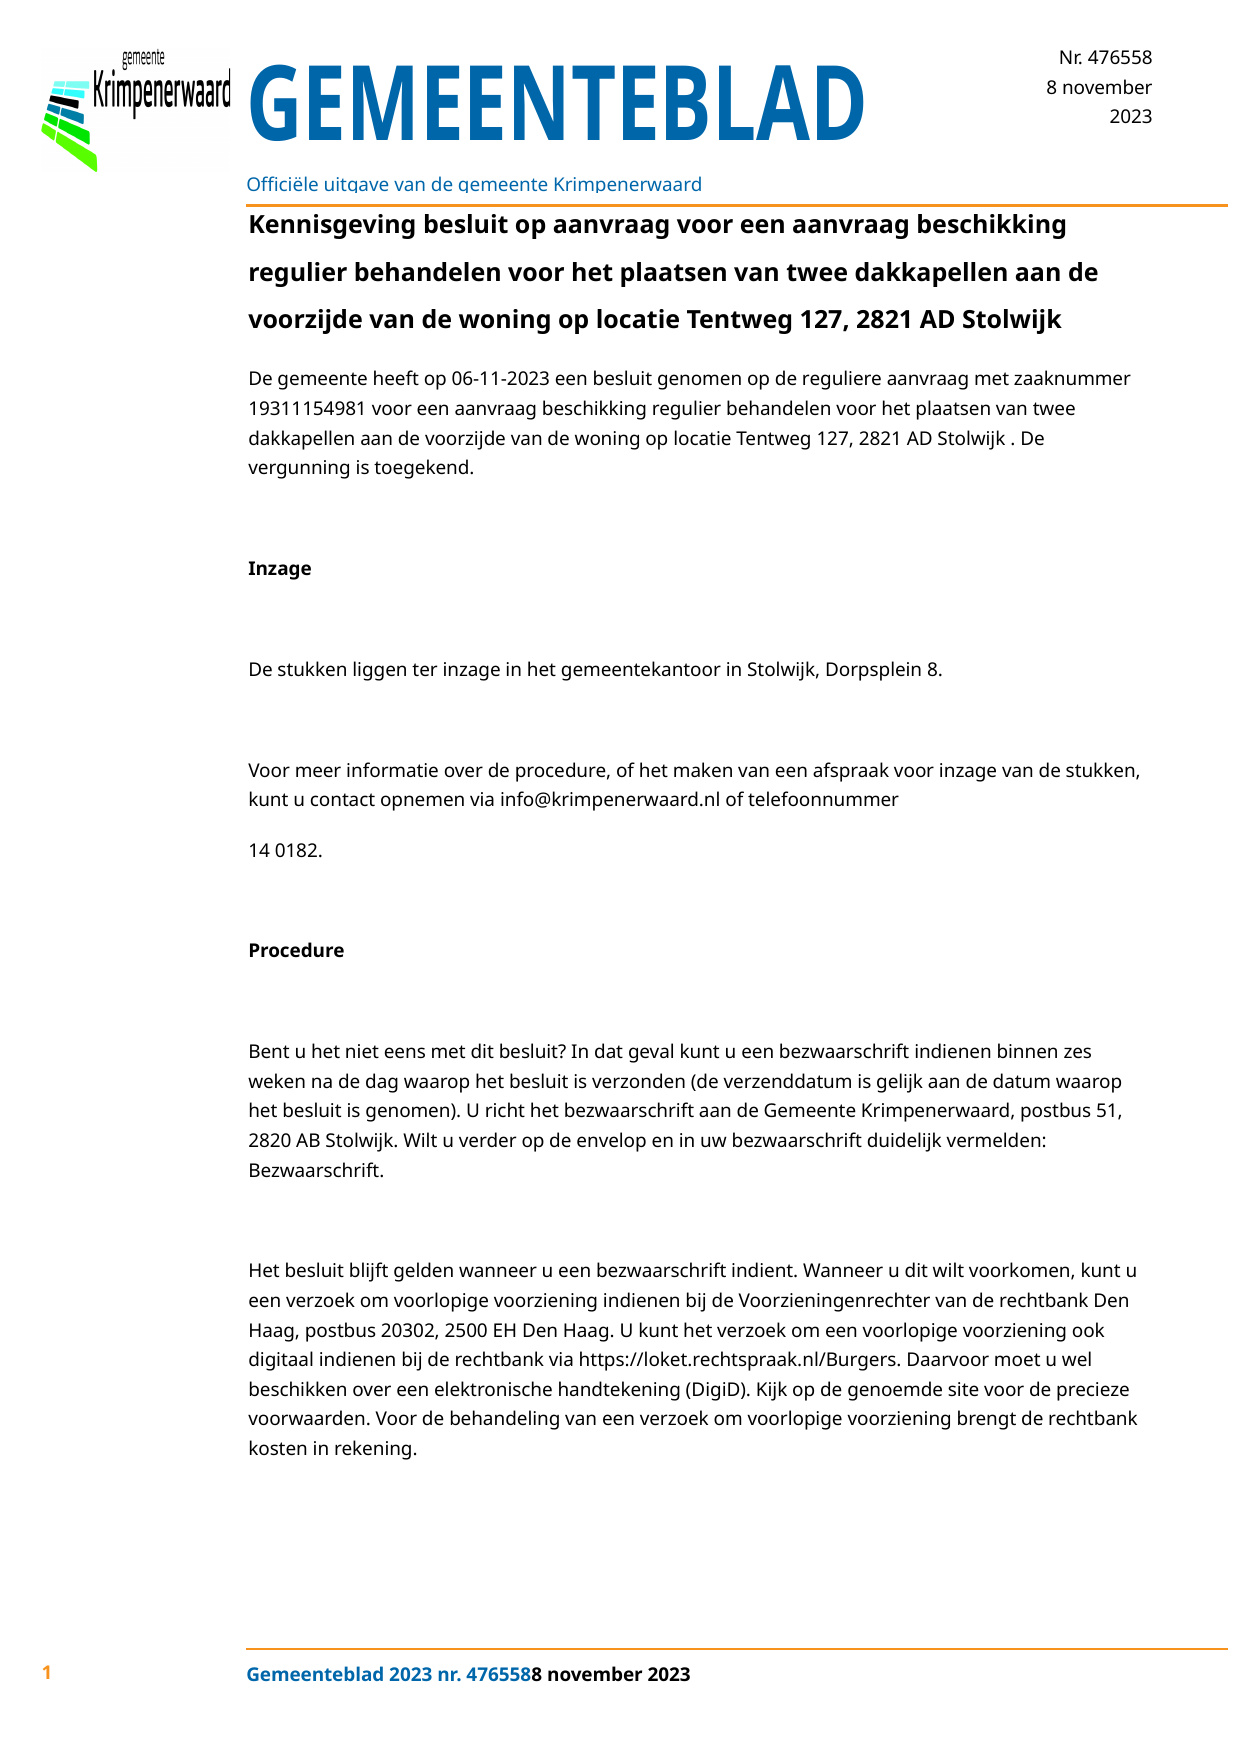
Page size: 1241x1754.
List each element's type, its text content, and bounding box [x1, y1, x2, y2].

text Inzage [248, 555, 1152, 581]
text De stukken liggen ter inzage in het gemeentekantoor in Stolwijk, Dorpsplein 8. [248, 656, 1152, 682]
picture [41, 47, 231, 172]
text De gemeente heeft op 06-11-2023 een besluit genomen op de reguliere aanvraag met zaaknummer 19311154981 voor een aanvraag beschikking regulier behandelen voor het plaatsen van twee dakkapellen aan de voorzijde van de woning op locatie Tentweg 127, 2821 AD Stolwijk . De vergunning is toegekend. [248, 366, 1152, 480]
text Procedure [248, 938, 1152, 963]
text Bent u het niet eens met dit besluit? In dat geval kunt u een bezwaarschrift indienen binnen zes weken na de dag waarop het besluit is verzonden (de verzenddatum is gelijk aan de datum waarop het besluit is genomen). U richt het bezwaarschrift aan de Gemeente Krimpenerwaard, postbus 51, 2820 AB Stolwijk. Wilt u verder op de envelop en in uw bezwaarschrift duidelijk vermelden: Bezwaarschrift. [248, 1038, 1152, 1182]
text 14 0182. [248, 837, 1152, 862]
text Kennisgeving besluit op aanvraag voor een aanvraag beschikking regulier behandelen voor het plaatsen van twee dakkapellen aan de voorzijde van de woning op locatie Tentweg 127, 2821 AD Stolwijk [248, 207, 1152, 336]
text Het besluit blijft gelden wanneer u een bezwaarschrift indient. Wanneer u dit wilt voorkomen, kunt u een verzoek om voorlopige voorziening indienen bij de Voorzieningenrechter van de rechtbank Den Haag, postbus 20302, 2500 EH Den Haag. U kunt het verzoek om een voorlopige voorziening ook digitaal indienen bij de rechtbank via https://loket.rechtspraak.nl/Burgers. Daarvoor moet u wel beschikken over een elektronische handtekening (DigiD). Kijk op de genoemde site voor de precieze voorwaarden. Voor de behandeling van een verzoek om voorlopige voorziening brengt de rechtbank kosten in rekening. [248, 1258, 1152, 1461]
text Voor meer informatie over de procedure, of het maken van een afspraak voor inzage van de stukken, kunt u contact opnemen via info@krimpenerwaard.nl of telefoonnummer [248, 757, 1152, 812]
